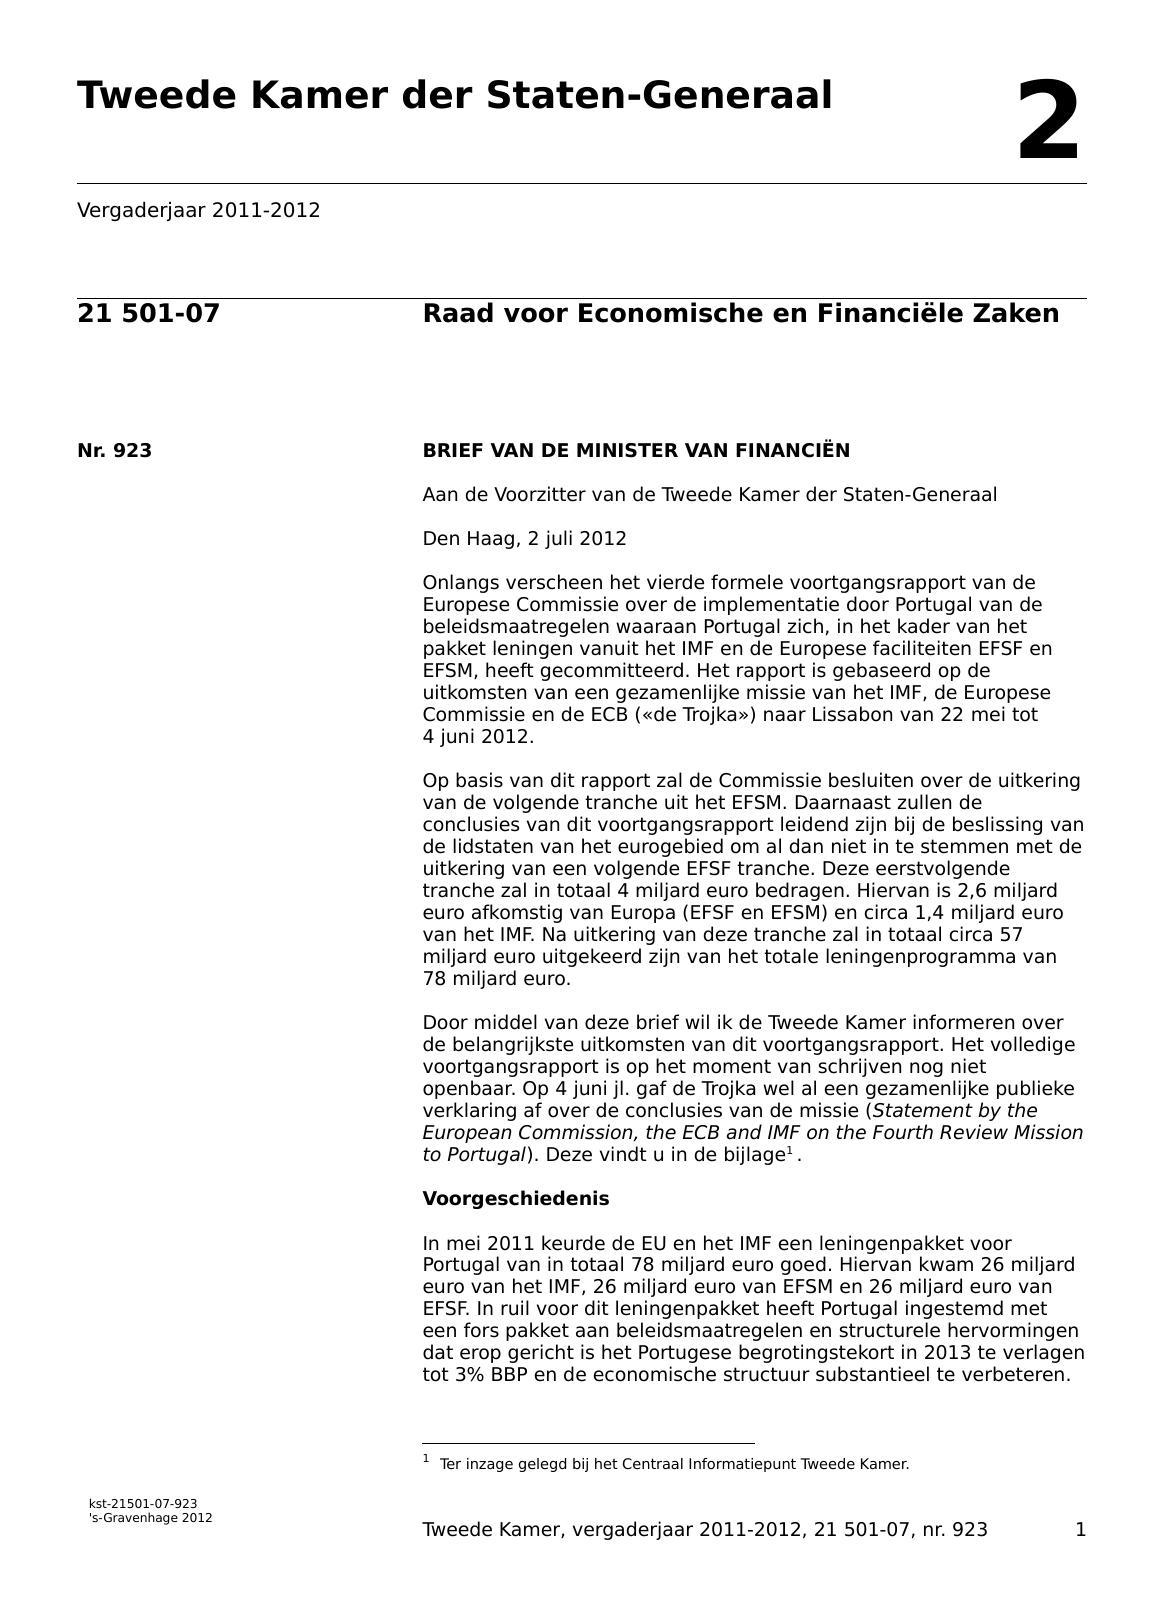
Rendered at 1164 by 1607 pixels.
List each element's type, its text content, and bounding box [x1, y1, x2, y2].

table_header Tweede Kamer der Staten-Generaal [77, 59, 886, 183]
text kst-21501-07-923 [88, 1497, 323, 1511]
table_header 2 [886, 59, 1087, 183]
text Aan de Voorzitter van de Tweede Kamer der Staten-Generaal [422, 484, 1087, 506]
text 's-Gravenhage 2012 [88, 1511, 323, 1525]
text Onlangs verscheen het vierde formele voortgangsrapport van de Europese Commissie over de implementatie door Portugal van de beleidsmaatregelen waaraan Portugal zich, in het kader van het pakket leningen vanuit het IMF en de Europese faciliteiten EFSF en EFSM, heeft gecommitteerd. Het rapport is gebaseerd op de uitkomsten van een gezamenlijke missie van het IMF, de Europese Commissie en de ECB («de Trojka») naar Lissabon van 22 mei tot 4 juni 2012. [422, 572, 1087, 748]
subtitle Nr. 923 BRIEF VAN DE MINISTER VAN FINANCIËN [77, 440, 1087, 462]
text Ter inzage gelegd bij het Centraal Informatiepunt Tweede Kamer. [422, 1452, 1087, 1474]
text Den Haag, 2 juli 2012 [422, 528, 1087, 550]
subtitle Voorgeschiedenis [422, 1188, 1087, 1210]
subtitle 21 501-07 Raad voor Economische en Financiële Zaken [77, 299, 1087, 329]
text Door middel van deze brief wil ik de Tweede Kamer informeren over de belangrijkste uitkomsten van dit voortgangsrapport. Het volledige voortgangsrapport is op het moment van schrijven nog niet openbaar. Op 4 juni jl. gaf de Trojka wel al een gezamenlijke publieke verklaring af over de conclusies van de missie (Statement by the European Commission, the ECB and IMF on the Fourth Review Mission to Portugal). Deze vindt u in de bijlage. [422, 1012, 1087, 1166]
text Op basis van dit rapport zal de Commissie besluiten over de uitkering van de volgende tranche uit het EFSM. Daarnaast zullen de conclusies van dit voortgangsrapport leidend zijn bij de beslissing van de lidstaten van het eurogebied om al dan niet in te stemmen met de uitkering van een volgende EFSF tranche. Deze eerstvolgende tranche zal in totaal 4 miljard euro bedragen. Hiervan is 2,6 miljard euro afkomstig van Europa (EFSF en EFSM) en circa 1,4 miljard euro van het IMF. Na uitkering van deze tranche zal in totaal circa 57 miljard euro uitgekeerd zijn van het totale leningenprogramma van 78 miljard euro. [422, 770, 1087, 990]
table_cell Vergaderjaar 2011-2012 [77, 184, 1087, 298]
text In mei 2011 keurde de EU en het IMF een leningenpakket voor Portugal van in totaal 78 miljard euro goed. Hiervan kwam 26 miljard euro van het IMF, 26 miljard euro van EFSM en 26 miljard euro van EFSF. In ruil voor dit leningenpakket heeft Portugal ingestemd met een fors pakket aan beleidsmaatregelen en structurele hervormingen dat erop gericht is het Portugese begrotingstekort in 2013 te verlagen tot 3% BBP en de economische structuur substantieel te verbeteren. [422, 1232, 1087, 1386]
